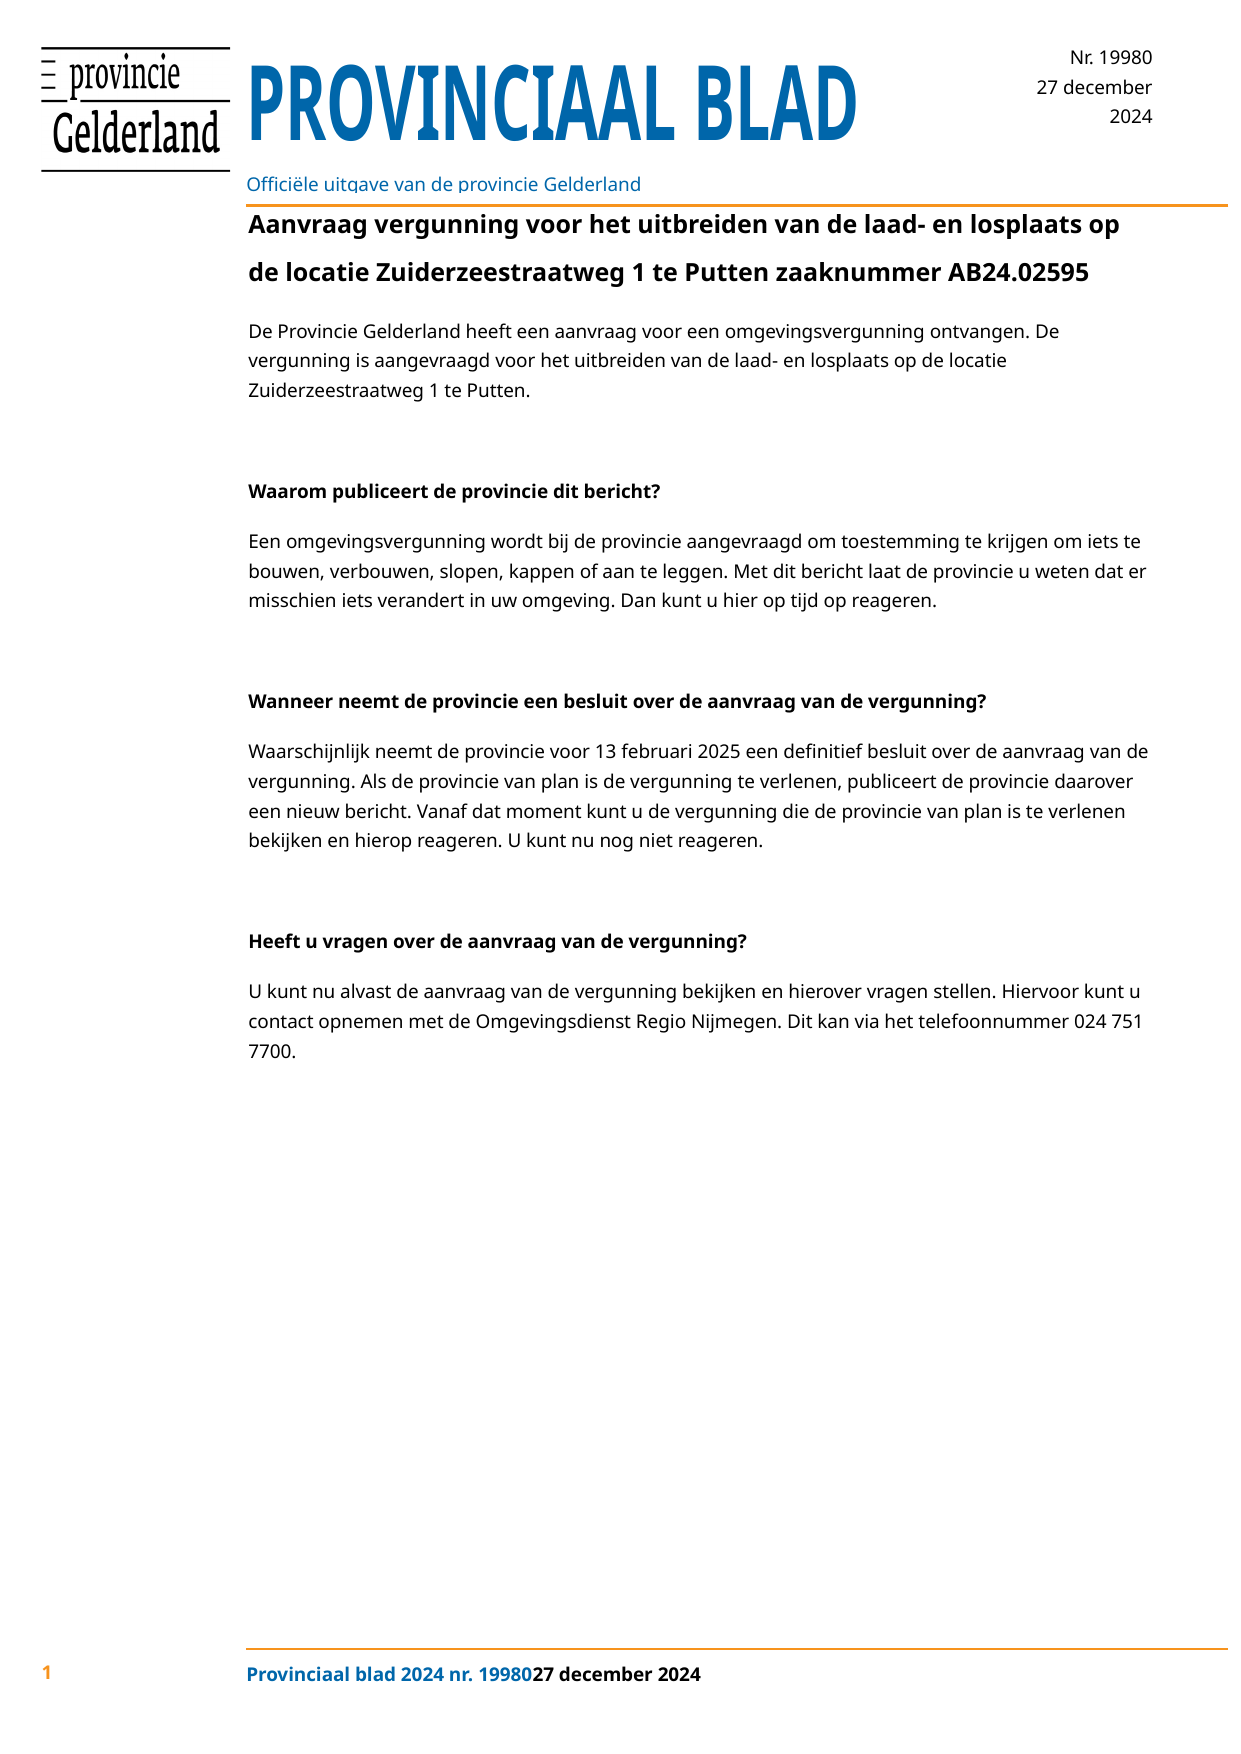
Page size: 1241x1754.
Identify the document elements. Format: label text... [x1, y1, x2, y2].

text Heeft u vragen over de aanvraag van de vergunning? [248, 928, 1152, 954]
text Waarschijnlijk neemt de provincie voor 13 februari 2025 een definitief besluit over de aanvraag van de vergunning. Als de provincie van plan is de vergunning te verlenen, publiceert de provincie daarover een nieuw bericht. Vanaf dat moment kunt u de vergunning die de provincie van plan is te verlenen bekijken en hierop reageren. U kunt nu nog niet reageren. [248, 739, 1152, 853]
picture [41, 47, 231, 172]
text Waarom publiceert de provincie dit bericht? [248, 478, 1152, 504]
text U kunt nu alvast de aanvraag van de vergunning bekijken en hierover vragen stellen. Hiervoor kunt u contact opnemen met de Omgevingsdienst Regio Nijmegen. Dit kan via het telefoonnummer 024 751 7700. [248, 979, 1152, 1064]
text De Provincie Gelderland heeft een aanvraag voor een omgevingsvergunning ontvangen. De vergunning is aangevraagd voor het uitbreiden van de laad- en losplaats op de locatie Zuiderzeestraatweg 1 te Putten. [248, 318, 1152, 403]
text Wanneer neemt de provincie een besluit over de aanvraag van de vergunning? [248, 688, 1152, 714]
text Een omgevingsvergunning wordt bij de provincie aangevraagd om toestemming te krijgen om iets te bouwen, verbouwen, slopen, kappen of aan te leggen. Met dit bericht laat de provincie u weten dat er misschien iets verandert in uw omgeving. Dan kunt u hier op tijd op reageren. [248, 528, 1152, 613]
text Aanvraag vergunning voor het uitbreiden van de laad- en losplaats op de locatie Zuiderzeestraatweg 1 te Putten zaaknummer AB24.02595 [248, 207, 1152, 288]
